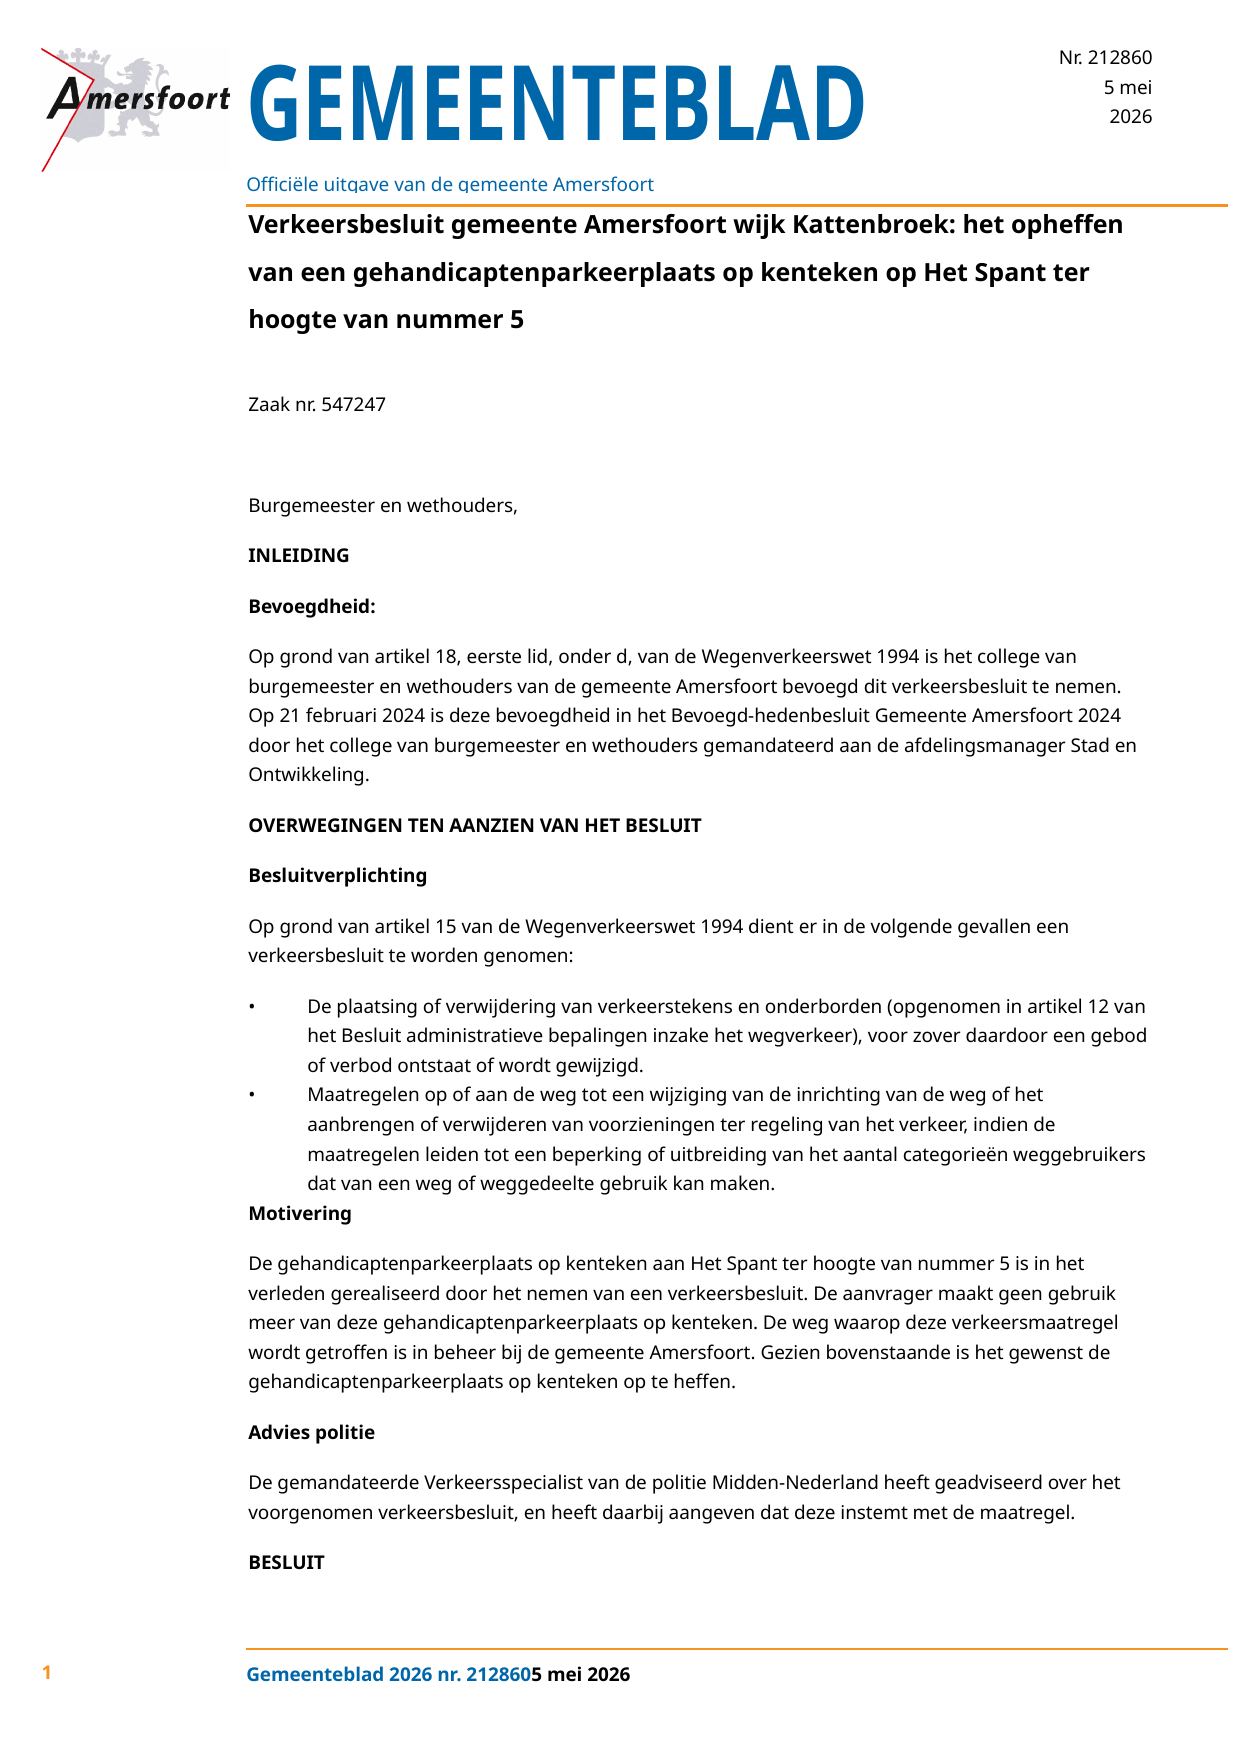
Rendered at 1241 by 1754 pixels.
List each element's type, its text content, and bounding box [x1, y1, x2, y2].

text Op grond van artikel 15 van de Wegenverkeerswet 1994 dient er in de volgende gevallen een verkeersbesluit te worden genomen: [248, 913, 1152, 968]
text De gehandicaptenparkeerplaats op kenteken aan Het Spant ter hoogte van nummer 5 is in het verleden gerealiseerd door het nemen van een verkeersbesluit. De aanvrager maakt geen gebruik meer van deze gehandicaptenparkeerplaats op kenteken. De weg waarop deze verkeersmaatregel wordt getroffen is in beheer bij de gemeente Amersfoort. Gezien bovenstaande is het gewenst de gehandicaptenparkeerplaats op kenteken op te heffen. [248, 1250, 1152, 1394]
text OVERWEGINGEN TEN AANZIEN VAN HET BESLUIT [248, 812, 1152, 838]
text Op grond van artikel 18, eerste lid, onder d, van de Wegenverkeerswet 1994 is het college van burgemeester en wethouders van de gemeente Amersfoort bevoegd dit verkeersbesluit te nemen. Op 21 februari 2024 is deze bevoegdheid in het Bevoegd-hedenbesluit Gemeente Amersfoort 2024 door het college van burgemeester en wethouders gemandateerd aan de afdelingsmanager Stad en Ontwikkeling. [248, 643, 1152, 787]
text BESLUIT [248, 1549, 1152, 1575]
text Advies politie [248, 1419, 1152, 1445]
text Zaak nr. 547247 [248, 391, 1152, 417]
text Burgemeester en wethouders, [248, 492, 1152, 518]
text Bevoegdheid: [248, 593, 1152, 619]
picture [41, 47, 231, 172]
text Verkeersbesluit gemeente Amersfoort wijk Kattenbroek: het opheffen van een gehandicaptenparkeerplaats op kenteken op Het Spant ter hoogte van nummer 5 [248, 207, 1152, 336]
text Motivering [248, 1200, 1152, 1226]
text Besluitverplichting [248, 862, 1152, 888]
list De plaatsing of verwijdering van verkeerstekens en onderborden (opgenomen in artikel 12 van het Besluit administratieve bepalingen inzake het wegverkeer), voor zover daardoor een gebod of verbod ontstaat of wordt gewijzigd. [248, 993, 1152, 1078]
text De gemandateerde Verkeersspecialist van de politie Midden-Nederland heeft geadviseerd over het voorgenomen verkeersbesluit, en heeft daarbij aangeven dat deze instemt met de maatregel. [248, 1469, 1152, 1525]
list Maatregelen op of aan de weg tot een wijziging van de inrichting van de weg of het aanbrengen of verwijderen van voorzieningen ter regeling van het verkeer, indien de maatregelen leiden tot een beperking of uitbreiding van het aantal categorieën weggebruikers dat van een weg of weggedeelte gebruik kan maken. [248, 1082, 1152, 1196]
text INLEIDING [248, 542, 1152, 568]
